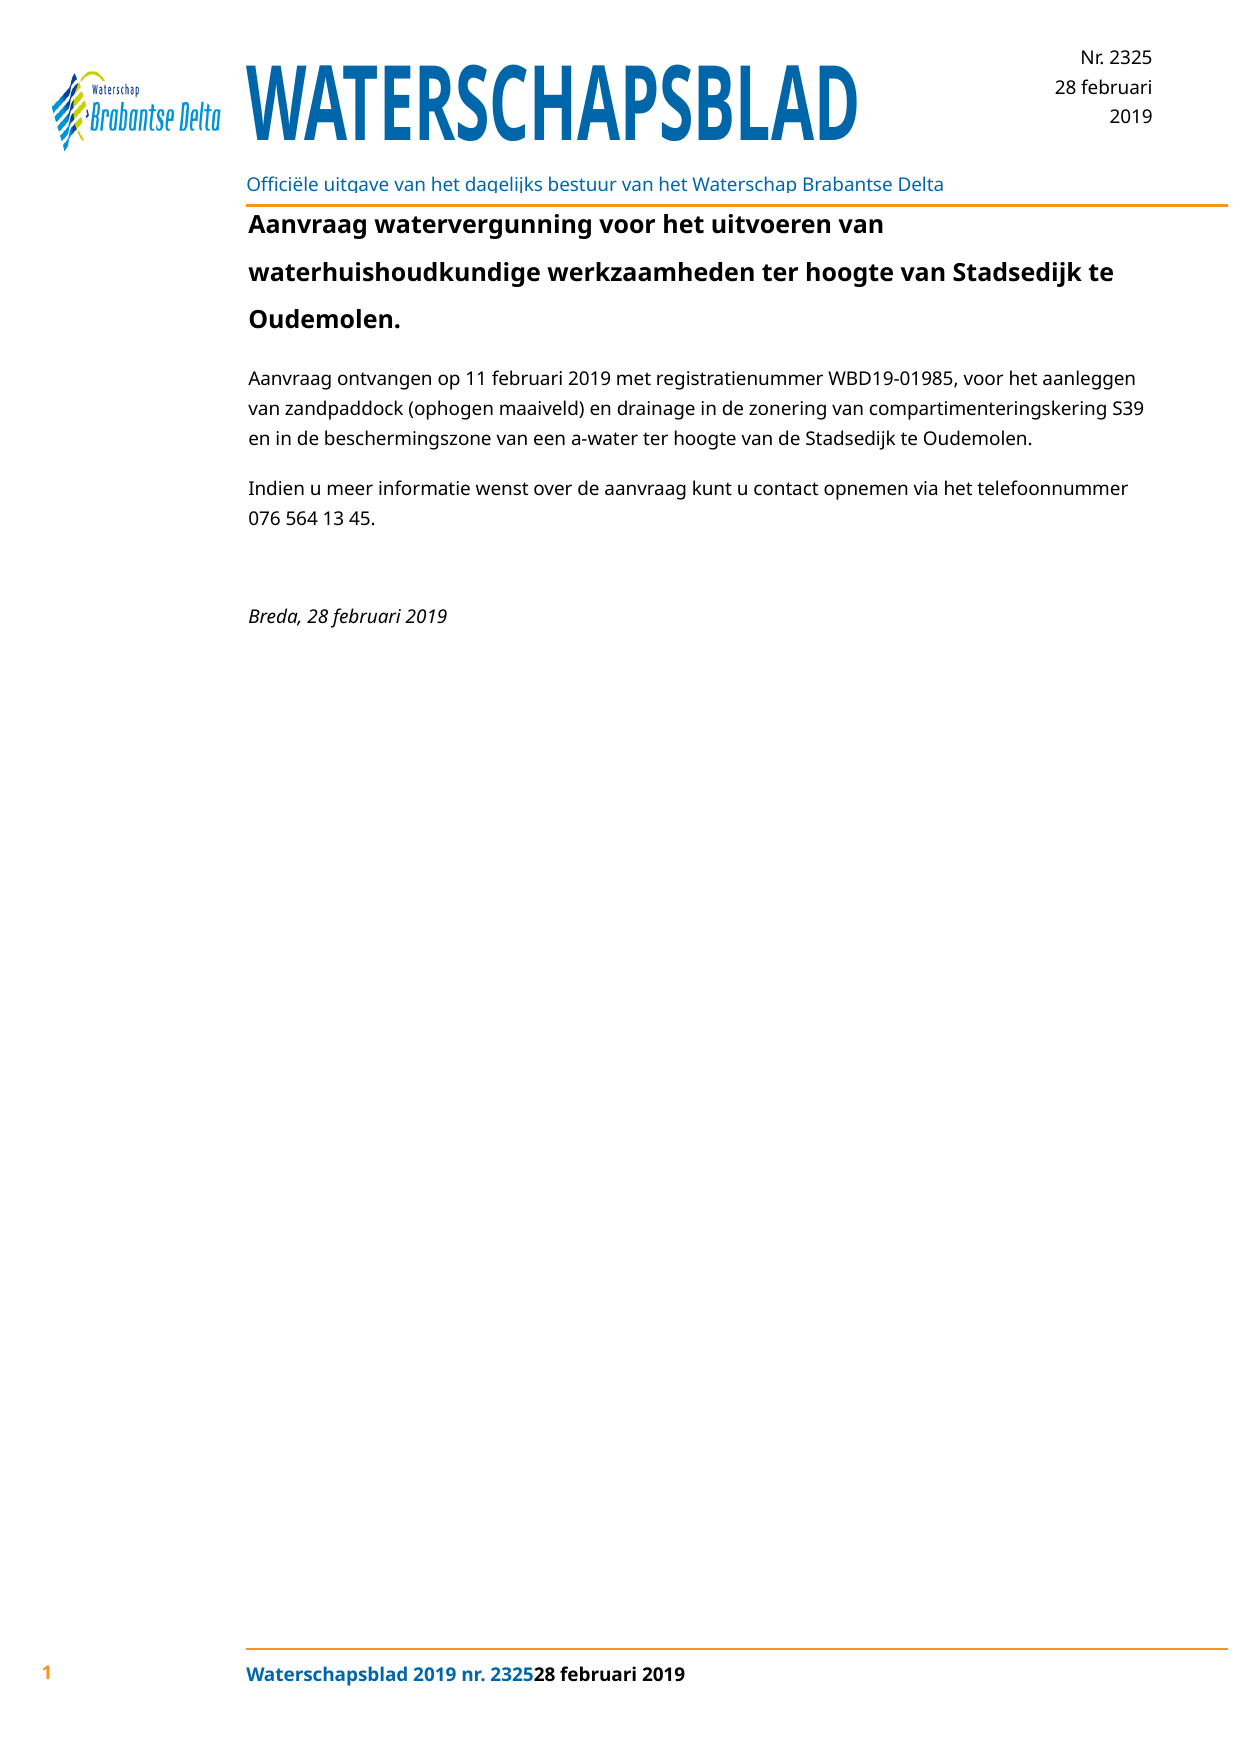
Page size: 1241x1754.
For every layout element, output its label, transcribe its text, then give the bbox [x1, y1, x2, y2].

text Aanvraag watervergunning voor het uitvoeren van waterhuishoudkundige werkzaamheden ter hoogte van Stadsedijk te Oudemolen. [248, 207, 1152, 336]
text Breda, 28 februari 2019 [248, 603, 1152, 629]
picture [41, 47, 231, 172]
text Aanvraag ontvangen op 11 februari 2019 met registratienummer WBD19-01985, voor het aanleggen van zandpaddock (ophogen maaiveld) en drainage in de zonering van compartimenteringskering S39 en in de beschermingszone van een a-water ter hoogte van de Stadsedijk te Oudemolen. [248, 366, 1152, 450]
text Indien u meer informatie wenst over de aanvraag kunt u contact opnemen via het telefoonnummer 076 564 13 45. [248, 475, 1152, 530]
